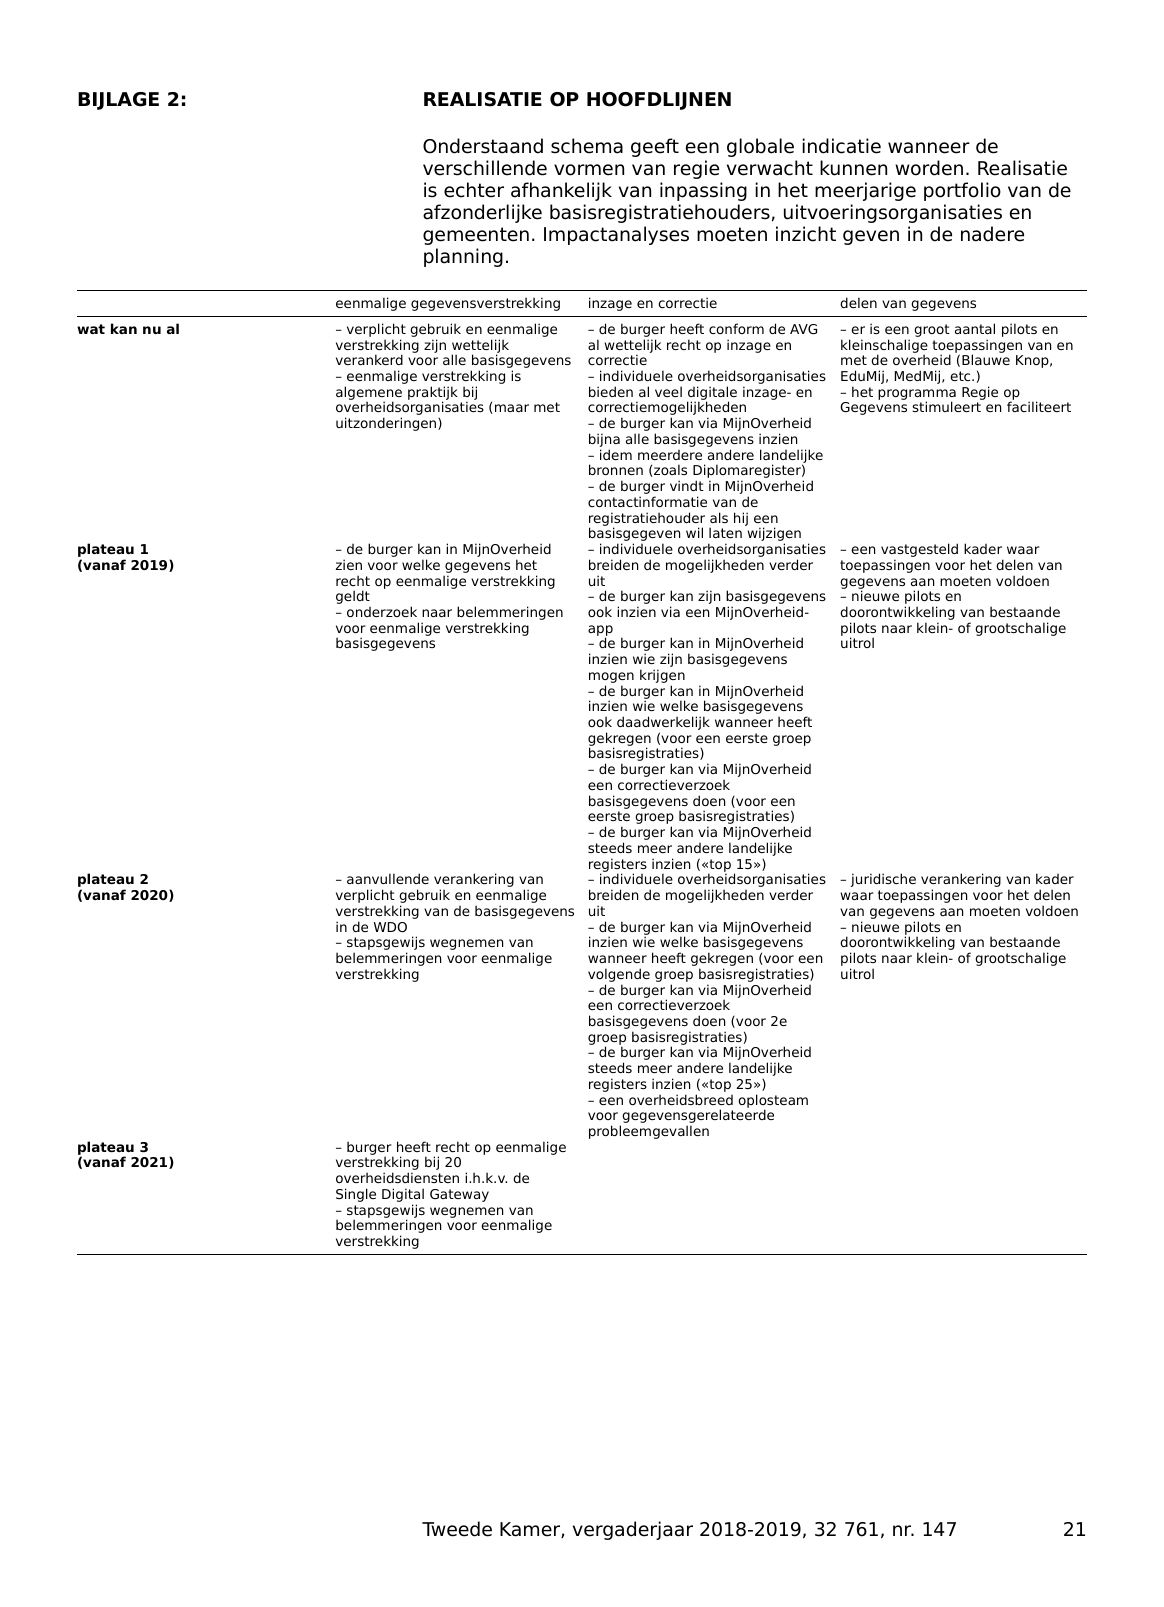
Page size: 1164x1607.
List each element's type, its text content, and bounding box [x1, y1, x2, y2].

subtitle BIJLAGE 2: REALISATIE OP HOOFDLIJNEN [77, 89, 1087, 111]
table_header [77, 291, 329, 316]
table_cell – burger heeft recht op eenmalige verstrekking bij 20 overheidsdiensten i.h.k.v. de Single Digital Gateway – stapsgewijs wegnemen van belemmeringen voor eenmalige verstrekking [329, 1140, 582, 1254]
table_cell – de burger kan in MijnOverheid zien voor welke gegevens het recht op eenmalige verstrekking geldt – onderzoek naar belemmeringen voor eenmalige verstrekking basisgegevens [329, 542, 582, 872]
table_cell plateau 1 (vanaf 2019) [77, 542, 329, 872]
table_header eenmalige gegevensverstrekking [329, 291, 582, 316]
table_cell – verplicht gebruik en eenmalige verstrekking zijn wettelijk verankerd voor alle basisgegevens – eenmalige verstrekking is algemene praktijk bij overheidsorganisaties (maar met uitzonderingen) [329, 317, 582, 542]
table_header delen van gegevens [834, 291, 1087, 316]
table_cell – individuele overheidsorganisaties breiden de mogelijkheden verder uit – de burger kan via MijnOverheid inzien wie welke basisgegevens wanneer heeft gekregen (voor een volgende groep basisregistraties) – de burger kan via MijnOverheid een correctieverzoek basisgegevens doen (voor 2e groep basisregistraties) – de burger kan via MijnOverheid steeds meer andere landelijke registers inzien («top 25») – een overheidsbreed oplosteam voor gegevensgerelateerde probleemgevallen [582, 872, 834, 1139]
table_cell – individuele overheidsorganisaties breiden de mogelijkheden verder uit – de burger kan zijn basisgegevens ook inzien via een MijnOverheid-app – de burger kan in MijnOverheid inzien wie zijn basisgegevens mogen krijgen – de burger kan in MijnOverheid inzien wie welke basisgegevens ook daadwerkelijk wanneer heeft gekregen (voor een eerste groep basisregistraties) – de burger kan via MijnOverheid een correctieverzoek basisgegevens doen (voor een eerste groep basisregistraties) – de burger kan via MijnOverheid steeds meer andere landelijke registers inzien («top 15») [582, 542, 834, 872]
table_cell – er is een groot aantal pilots en kleinschalige toepassingen van en met de overheid (Blauwe Knop, EduMij, MedMij, etc.) – het programma Regie op Gegevens stimuleert en faciliteert [834, 317, 1087, 542]
table_cell – een vastgesteld kader waar toepassingen voor het delen van gegevens aan moeten voldoen – nieuwe pilots en doorontwikkeling van bestaande pilots naar klein- of grootschalige uitrol [834, 542, 1087, 872]
table_cell – aanvullende verankering van verplicht gebruik en eenmalige verstrekking van de basisgegevens in de WDO – stapsgewijs wegnemen van belemmeringen voor eenmalige verstrekking [329, 872, 582, 1139]
text Onderstaand schema geeft een globale indicatie wanneer de verschillende vormen van regie verwacht kunnen worden. Realisatie is echter afhankelijk van inpassing in het meerjarige portfolio van de afzonderlijke basisregistratiehouders, uitvoeringsorganisaties en gemeenten. Impactanalyses moeten inzicht geven in de nadere planning. [422, 136, 1087, 268]
table_cell – juridische verankering van kader waar toepassingen voor het delen van gegevens aan moeten voldoen – nieuwe pilots en doorontwikkeling van bestaande pilots naar klein- of grootschalige uitrol [834, 872, 1087, 1139]
table_cell wat kan nu al [77, 317, 329, 542]
table_cell plateau 2 (vanaf 2020) [77, 872, 329, 1139]
table_header inzage en correctie [582, 291, 834, 316]
table_cell [834, 1140, 1087, 1254]
table_cell – de burger heeft conform de AVG al wettelijk recht op inzage en correctie – individuele overheidsorganisaties bieden al veel digitale inzage- en correctiemogelijkheden – de burger kan via MijnOverheid bijna alle basisgegevens inzien – idem meerdere andere landelijke bronnen (zoals Diplomaregister) – de burger vindt in MijnOverheid contactinformatie van de registratiehouder als hij een basisgegeven wil laten wijzigen [582, 317, 834, 542]
table_cell plateau 3 (vanaf 2021) [77, 1140, 329, 1254]
table_cell [582, 1140, 834, 1254]
